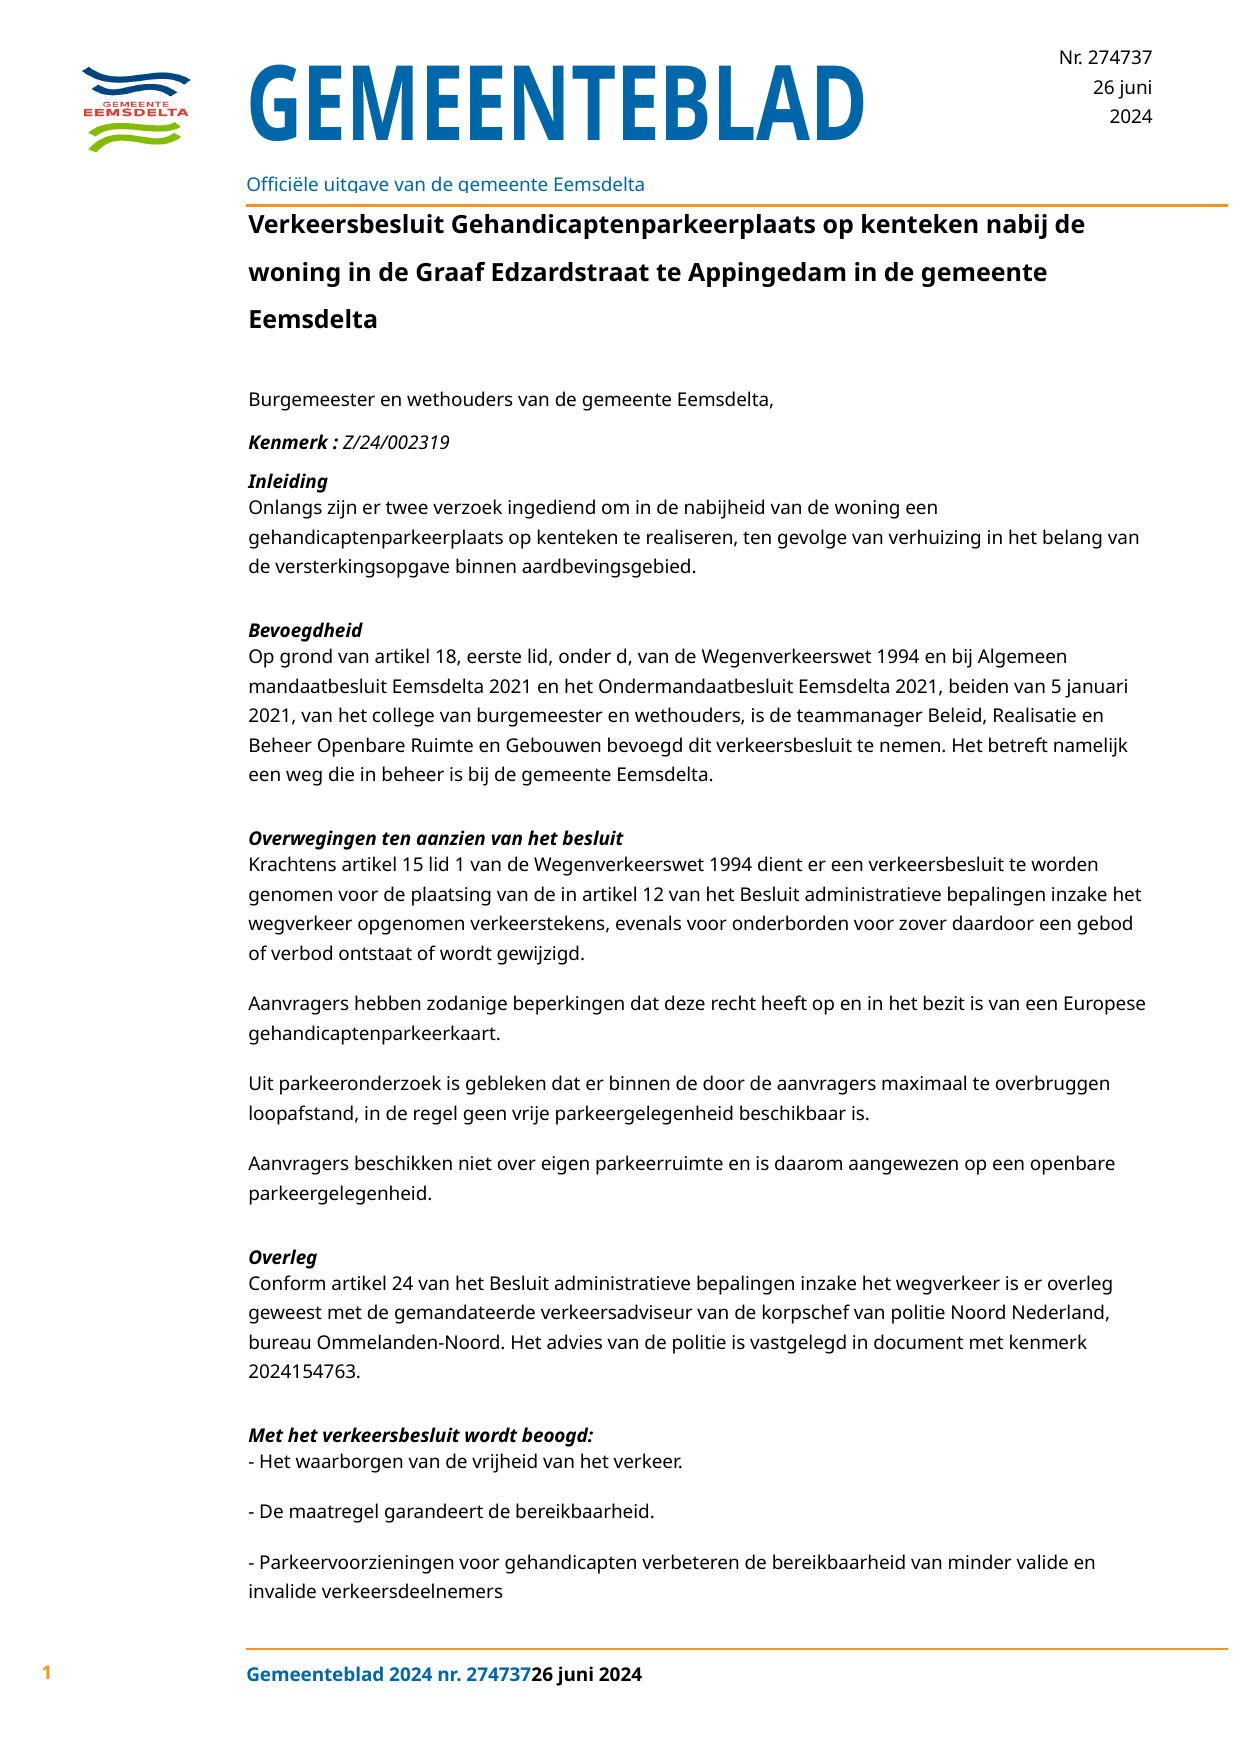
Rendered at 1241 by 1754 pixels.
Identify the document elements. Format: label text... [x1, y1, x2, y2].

text Met het verkeersbesluit wordt beoogd: [248, 1422, 1152, 1448]
text - De maatregel garandeert de bereikbaarheid. [248, 1498, 1152, 1524]
picture [41, 47, 231, 172]
text Burgemeester en wethouders van de gemeente Eemsdelta, [248, 386, 1152, 412]
text Aanvragers hebben zodanige beperkingen dat deze recht heeft op en in het bezit is van een Europese gehandicaptenparkeerkaart. [248, 990, 1152, 1046]
text Op grond van artikel 18, eerste lid, onder d, van de Wegenverkeerswet 1994 en bij Algemeen mandaatbesluit Eemsdelta 2021 en het Ondermandaatbesluit Eemsdelta 2021, beiden van 5 januari 2021, van het college van burgemeester en wethouders, is de teammanager Beleid, Realisatie en Beheer Openbare Ruimte en Gebouwen bevoegd dit verkeersbesluit te nemen. Het betreft namelijk een weg die in beheer is bij de gemeente Eemsdelta. [248, 643, 1152, 787]
text Overleg [248, 1244, 1152, 1270]
text Onlangs zijn er twee verzoek ingediend om in de nabijheid van de woning een gehandicaptenparkeerplaats op kenteken te realiseren, ten gevolge van verhuizing in het belang van de versterkingsopgave binnen aardbevingsgebied. [248, 494, 1152, 579]
text Uit parkeeronderzoek is gebleken dat er binnen de door de aanvragers maximaal te overbruggen loopafstand, in de regel geen vrije parkeergelegenheid beschikbaar is. [248, 1070, 1152, 1126]
text Inleiding [248, 469, 1152, 494]
text - Parkeervoorzieningen voor gehandicapten verbeteren de bereikbaarheid van minder valide en invalide verkeersdeelnemers [248, 1549, 1152, 1604]
text Aanvragers beschikken niet over eigen parkeerruimte en is daarom aangewezen op een openbare parkeergelegenheid. [248, 1150, 1152, 1206]
text Overwegingen ten aanzien van het besluit [248, 826, 1152, 851]
text - Het waarborgen van de vrijheid van het verkeer. [248, 1448, 1152, 1474]
text Bevoegdheid [248, 617, 1152, 643]
text Krachtens artikel 15 lid 1 van de Wegenverkeerswet 1994 dient er een verkeersbesluit te worden genomen voor de plaatsing van de in artikel 12 van het Besluit administratieve bepalingen inzake het wegverkeer opgenomen verkeerstekens, evenals voor onderborden voor zover daardoor een gebod of verbod ontstaat of wordt gewijzigd. [248, 851, 1152, 966]
text Kenmerk : Z/24/002319 [248, 429, 1152, 455]
text Verkeersbesluit Gehandicaptenparkeerplaats op kenteken nabij de woning in de Graaf Edzardstraat te Appingedam in de gemeente Eemsdelta [248, 207, 1152, 336]
text Conform artikel 24 van het Besluit administratieve bepalingen inzake het wegverkeer is er overleg geweest met de gemandateerde verkeersadviseur van de korpschef van politie Noord Nederland, bureau Ommelanden-Noord. Het advies van de politie is vastgelegd in document met kenmerk 2024154763. [248, 1270, 1152, 1384]
